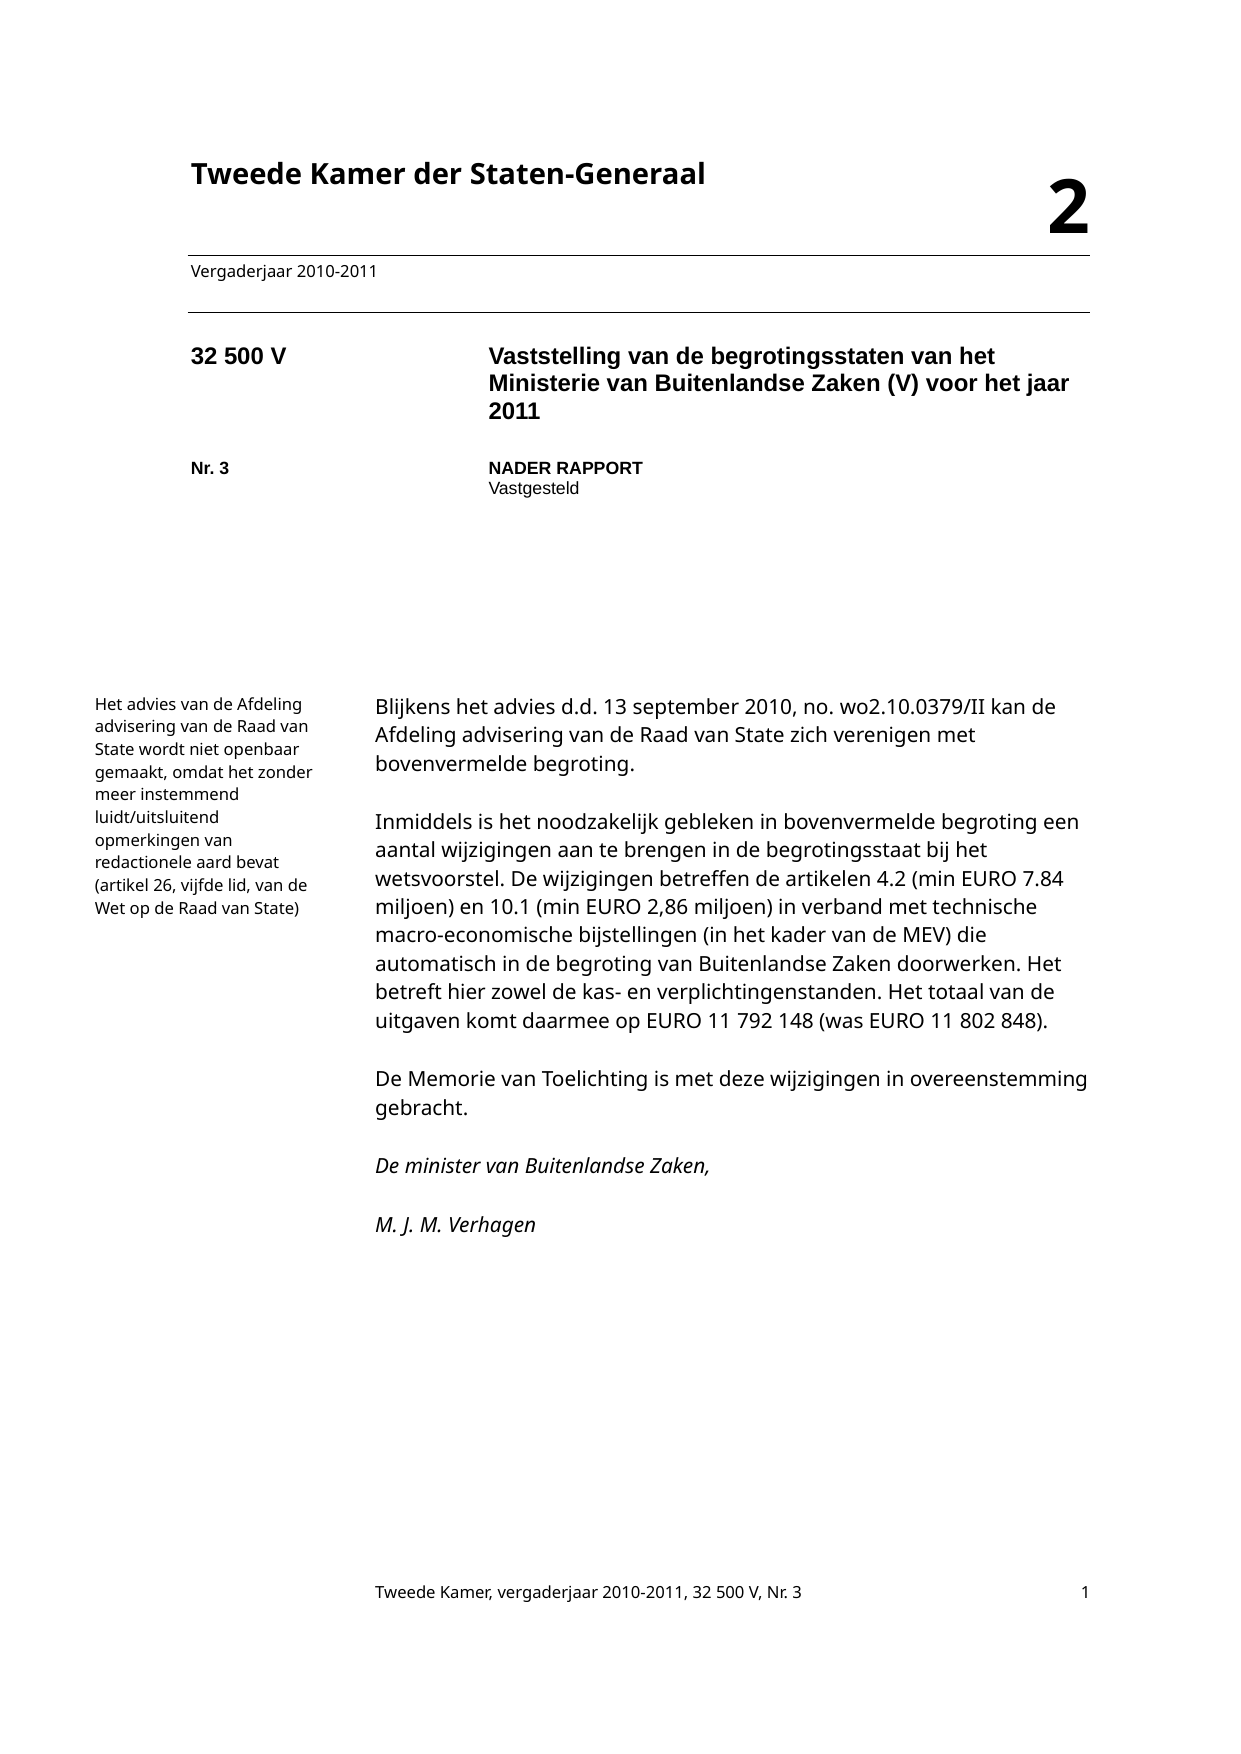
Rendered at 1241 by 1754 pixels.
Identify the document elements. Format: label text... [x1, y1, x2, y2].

table_cell [188, 313, 485, 339]
text Blijkens het advies d.d. 13 september 2010, no. wo2.10.0379/II kan de Afdeling advisering van de Raad van State zich verenigen met bovenvermelde begroting. [375, 692, 1090, 777]
text De Memorie van Toelichting is met deze wijzigingen in overeenstemming gebracht. [375, 1064, 1090, 1121]
table_header Tweede Kamer der Staten-Generaal [188, 150, 909, 255]
table_cell [485, 256, 1090, 312]
table_cell [485, 313, 1090, 339]
table_cell Nr. 3 [188, 455, 485, 573]
text M. J. M. Verhagen [375, 1210, 1090, 1238]
table_cell 32 500 V [188, 339, 485, 454]
table_cell Vergaderjaar 2010-2011 [188, 256, 485, 312]
table_cell NADER RAPPORT Vastgesteld [485, 455, 1090, 573]
text De minister van Buitenlandse Zaken, [375, 1151, 1090, 1180]
text Inmiddels is het noodzakelijk gebleken in bovenvermelde begroting een aantal wijzigingen aan te brengen in de begrotingsstaat bij het wetsvoorstel. De wijzigingen betreffen de artikelen 4.2 (min EURO 7.84 miljoen) en 10.1 (min EURO 2,86 miljoen) in verband met technische macro-economische bijstellingen (in het kader van de MEV) die automatisch in de begroting van Buitenlandse Zaken doorwerken. Het betreft hier zowel de kas- en verplichtingenstanden. Het totaal van de uitgaven komt daarmee op EURO 11 792 148 (was EURO 11 802 848). [375, 807, 1090, 1034]
table_cell Vaststelling van de begrotingsstaten van het Ministerie van Buitenlandse Zaken (V) voor het jaar 2011 [485, 339, 1090, 454]
text Het advies van de Afdeling advisering van de Raad van State wordt niet openbaar gemaakt, omdat het zonder meer instemmend luidt/uitsluitend opmerkingen van redactionele aard bevat (artikel 26, vijfde lid, van de Wet op de Raad van State) [94, 692, 328, 919]
table_header 2 [910, 150, 1090, 255]
